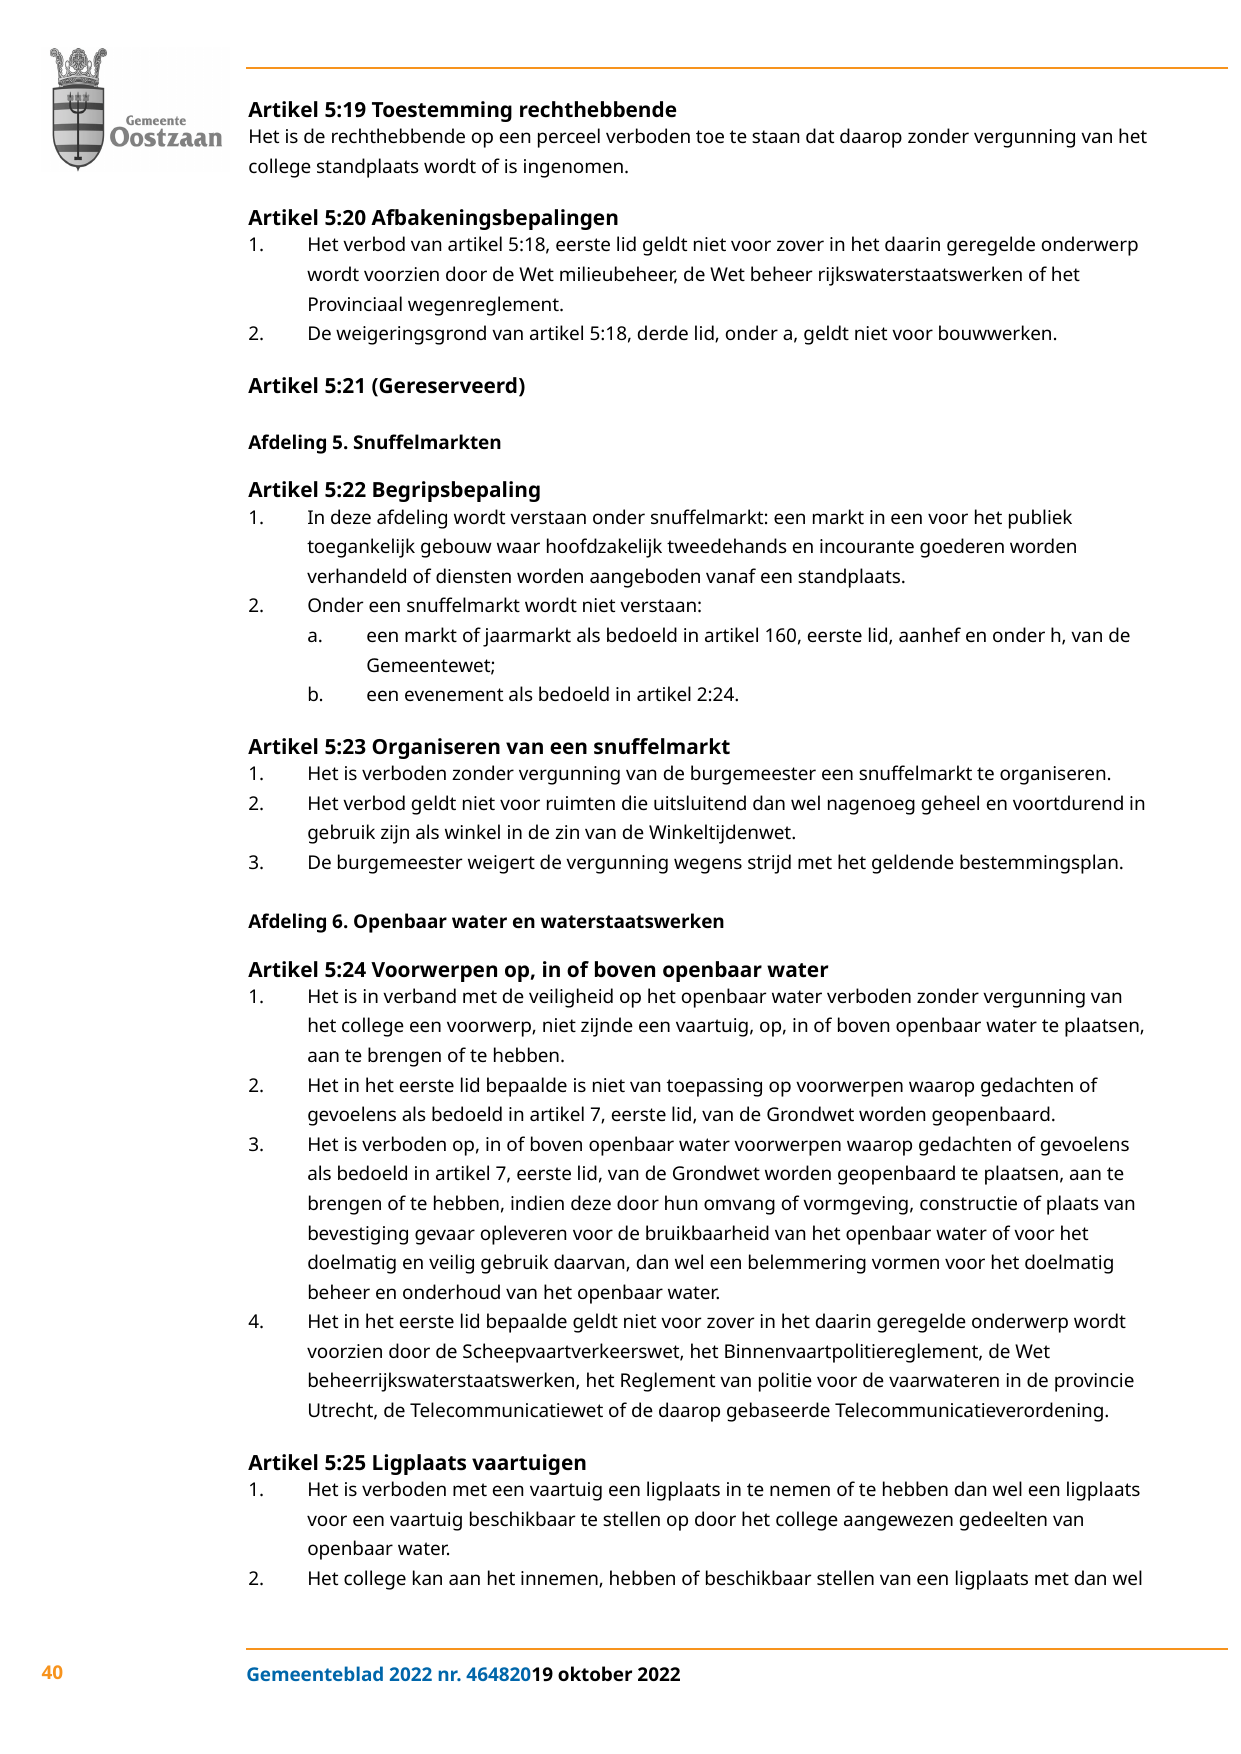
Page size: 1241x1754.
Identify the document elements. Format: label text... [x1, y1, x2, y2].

list een evenement als bedoeld in artikel 2:24. [307, 681, 1152, 707]
list Onder een snuffelmarkt wordt niet verstaan: [248, 593, 1152, 618]
list Het is verboden met een vaartuig een ligplaats in te nemen of te hebben dan wel een ligplaats voor een vaartuig beschikbaar te stellen op door het college aangewezen gedeelten van openbaar water. [248, 1476, 1152, 1561]
list Het in het eerste lid bepaalde is niet van toepassing op voorwerpen waarop gedachten of gevoelens als bedoeld in artikel 7, eerste lid, van de Grondwet worden geopenbaard. [248, 1072, 1152, 1127]
list Het is verboden op, in of boven openbaar water voorwerpen waarop gedachten of gevoelens als bedoeld in artikel 7, eerste lid, van de Grondwet worden geopenbaard te plaatsen, aan te brengen of te hebben, indien deze door hun omvang of vormgeving, constructie of plaats van bevestiging gevaar opleveren voor de bruikbaarheid van het openbaar water of voor het doelmatig en veilig gebruik daarvan, dan wel een belemmering vormen voor het doelmatig beheer en onderhoud van het openbaar water. [248, 1131, 1152, 1305]
text Artikel 5:23 Organiseren van een snuffelmarkt [248, 732, 1152, 760]
list Het is verboden zonder vergunning van de burgemeester een snuffelmarkt te organiseren. [248, 760, 1152, 786]
text Artikel 5:20 Afbakeningsbepalingen [248, 203, 1152, 232]
list Het in het eerste lid bepaalde geldt niet voor zover in het daarin geregelde onderwerp wordt voorzien door de Scheepvaartverkeerswet, het Binnenvaartpolitiereglement, de Wet beheerrijkswaterstaatswerken, het Reglement van politie voor de vaarwateren in de provincie Utrecht, de Telecommunicatiewet of de daarop gebaseerde Telecommunicatieverordening. [248, 1308, 1152, 1423]
text Artikel 5:21 (Gereserveerd) [248, 371, 1152, 399]
list Het verbod van artikel 5:18, eerste lid geldt niet voor zover in het daarin geregelde onderwerp wordt voorzien door de Wet milieubeheer, de Wet beheer rijkswaterstaatswerken of het Provinciaal wegenreglement. [248, 232, 1152, 317]
text Artikel 5:25 Ligplaats vaartuigen [248, 1448, 1152, 1476]
text Artikel 5:22 Begripsbepaling [248, 475, 1152, 504]
list De burgemeester weigert de vergunning wegens strijd met het geldende bestemmingsplan. [248, 849, 1152, 875]
list De weigeringsgrond van artikel 5:18, derde lid, onder a, geldt niet voor bouwwerken. [248, 320, 1152, 346]
list Het verbod geldt niet voor ruimten die uitsluitend dan wel nagenoeg geheel en voortdurend in gebruik zijn als winkel in de zin van de Winkeltijdenwet. [248, 790, 1152, 845]
text Artikel 5:24 Voorwerpen op, in of boven openbaar water [248, 955, 1152, 983]
text Het is de rechthebbende op een perceel verboden toe te staan dat daarop zonder vergunning van het college standplaats wordt of is ingenomen. [248, 123, 1152, 178]
list Het is in verband met de veiligheid op het openbaar water verboden zonder vergunning van het college een voorwerp, niet zijnde een vaartuig, op, in of boven openbaar water te plaatsen, aan te brengen of te hebben. [248, 983, 1152, 1068]
list In deze afdeling wordt verstaan onder snuffelmarkt: een markt in een voor het publiek toegankelijk gebouw waar hoofdzakelijk tweedehands en incourante goederen worden verhandeld of diensten worden aangeboden vanaf een standplaats. [248, 504, 1152, 589]
text Afdeling 6. Openbaar water en waterstaatswerken [248, 908, 1152, 934]
list Het college kan aan het innemen, hebben of beschikbaar stellen van een ligplaats met dan wel [248, 1565, 1152, 1591]
text Afdeling 5. Snuffelmarkten [248, 429, 1152, 454]
text Artikel 5:19 Toestemming rechthebbende [248, 95, 1152, 123]
list een markt of jaarmarkt als bedoeld in artikel 160, eerste lid, aanhef en onder h, van de Gemeentewet; [307, 622, 1152, 677]
picture [41, 47, 231, 172]
